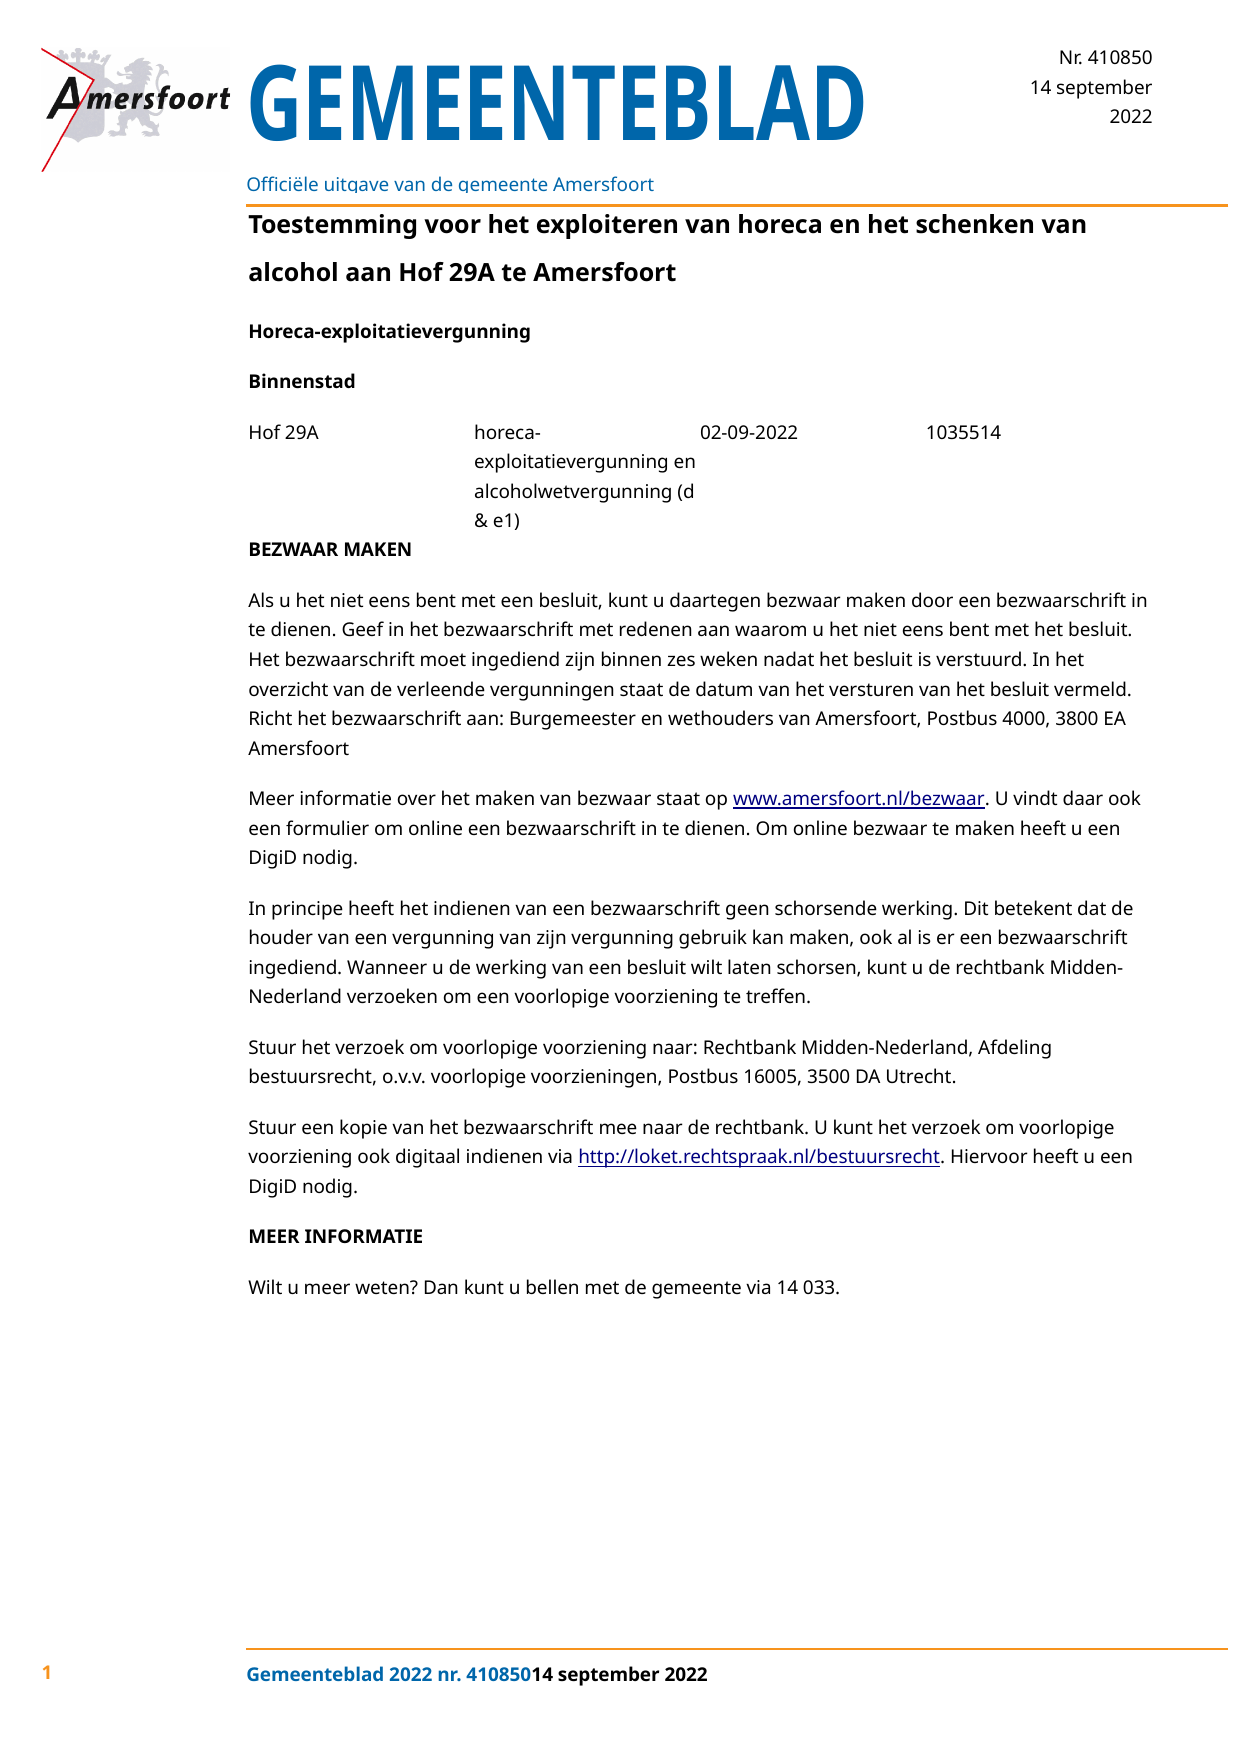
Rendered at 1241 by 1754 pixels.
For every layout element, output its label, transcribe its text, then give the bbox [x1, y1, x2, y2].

table_header horeca-exploitatievergunning en alcoholwetvergunning (d & e1) [474, 419, 700, 533]
text In principe heeft het indienen van een bezwaarschrift geen schorsende werking. Dit betekent dat de houder van een vergunning van zijn vergunning gebruik kan maken, ook al is er een bezwaarschrift ingediend. Wanneer u de werking van een besluit wilt laten schorsen, kunt u de rechtbank Midden-Nederland verzoeken om een voorlopige voorziening te treffen. [248, 895, 1152, 1009]
text Toestemming voor het exploiteren van horeca en het schenken van alcohol aan Hof 29A te Amersfoort [248, 207, 1152, 288]
text Als u het niet eens bent met een besluit, kunt u daartegen bezwaar maken door een bezwaarschrift in te dienen. Geef in het bezwaarschrift met redenen aan waarom u het niet eens bent met het besluit. Het bezwaarschrift moet ingediend zijn binnen zes weken nadat het besluit is verstuurd. In het overzicht van de verleende vergunningen staat de datum van het versturen van het besluit vermeld. Richt het bezwaarschrift aan: Burgemeester en wethouders van Amersfoort, Postbus 4000, 3800 EA Amersfoort [248, 587, 1152, 761]
picture [41, 47, 231, 172]
table_header 1035514 [926, 419, 1152, 533]
text Wilt u meer weten? Dan kunt u bellen met de gemeente via 14 033. [248, 1274, 1152, 1300]
table_header Hof 29A [248, 419, 474, 533]
text MEER INFORMATIE [248, 1224, 1152, 1249]
text Stuur een kopie van het bezwaarschrift mee naar de rechtbank. U kunt het verzoek om voorlopige voorziening ook digitaal indienen via http://loket.rechtspraak.nl/bestuursrecht. Hiervoor heeft u een DigiD nodig. [248, 1114, 1152, 1199]
text Stuur het verzoek om voorlopige voorziening naar: Rechtbank Midden-Nederland, Afdeling bestuursrecht, o.v.v. voorlopige voorzieningen, Postbus 16005, 3500 DA Utrecht. [248, 1034, 1152, 1089]
text BEZWAAR MAKEN [248, 537, 1152, 562]
text Horeca-exploitatievergunning [248, 318, 1152, 344]
text Binnenstad [248, 368, 1152, 394]
table_header 02-09-2022 [700, 419, 926, 533]
text Meer informatie over het maken van bezwaar staat op www.amersfoort.nl/bezwaar. U vindt daar ook een formulier om online een bezwaarschrift in te dienen. Om online bezwaar te maken heeft u een DigiD nodig. [248, 785, 1152, 870]
